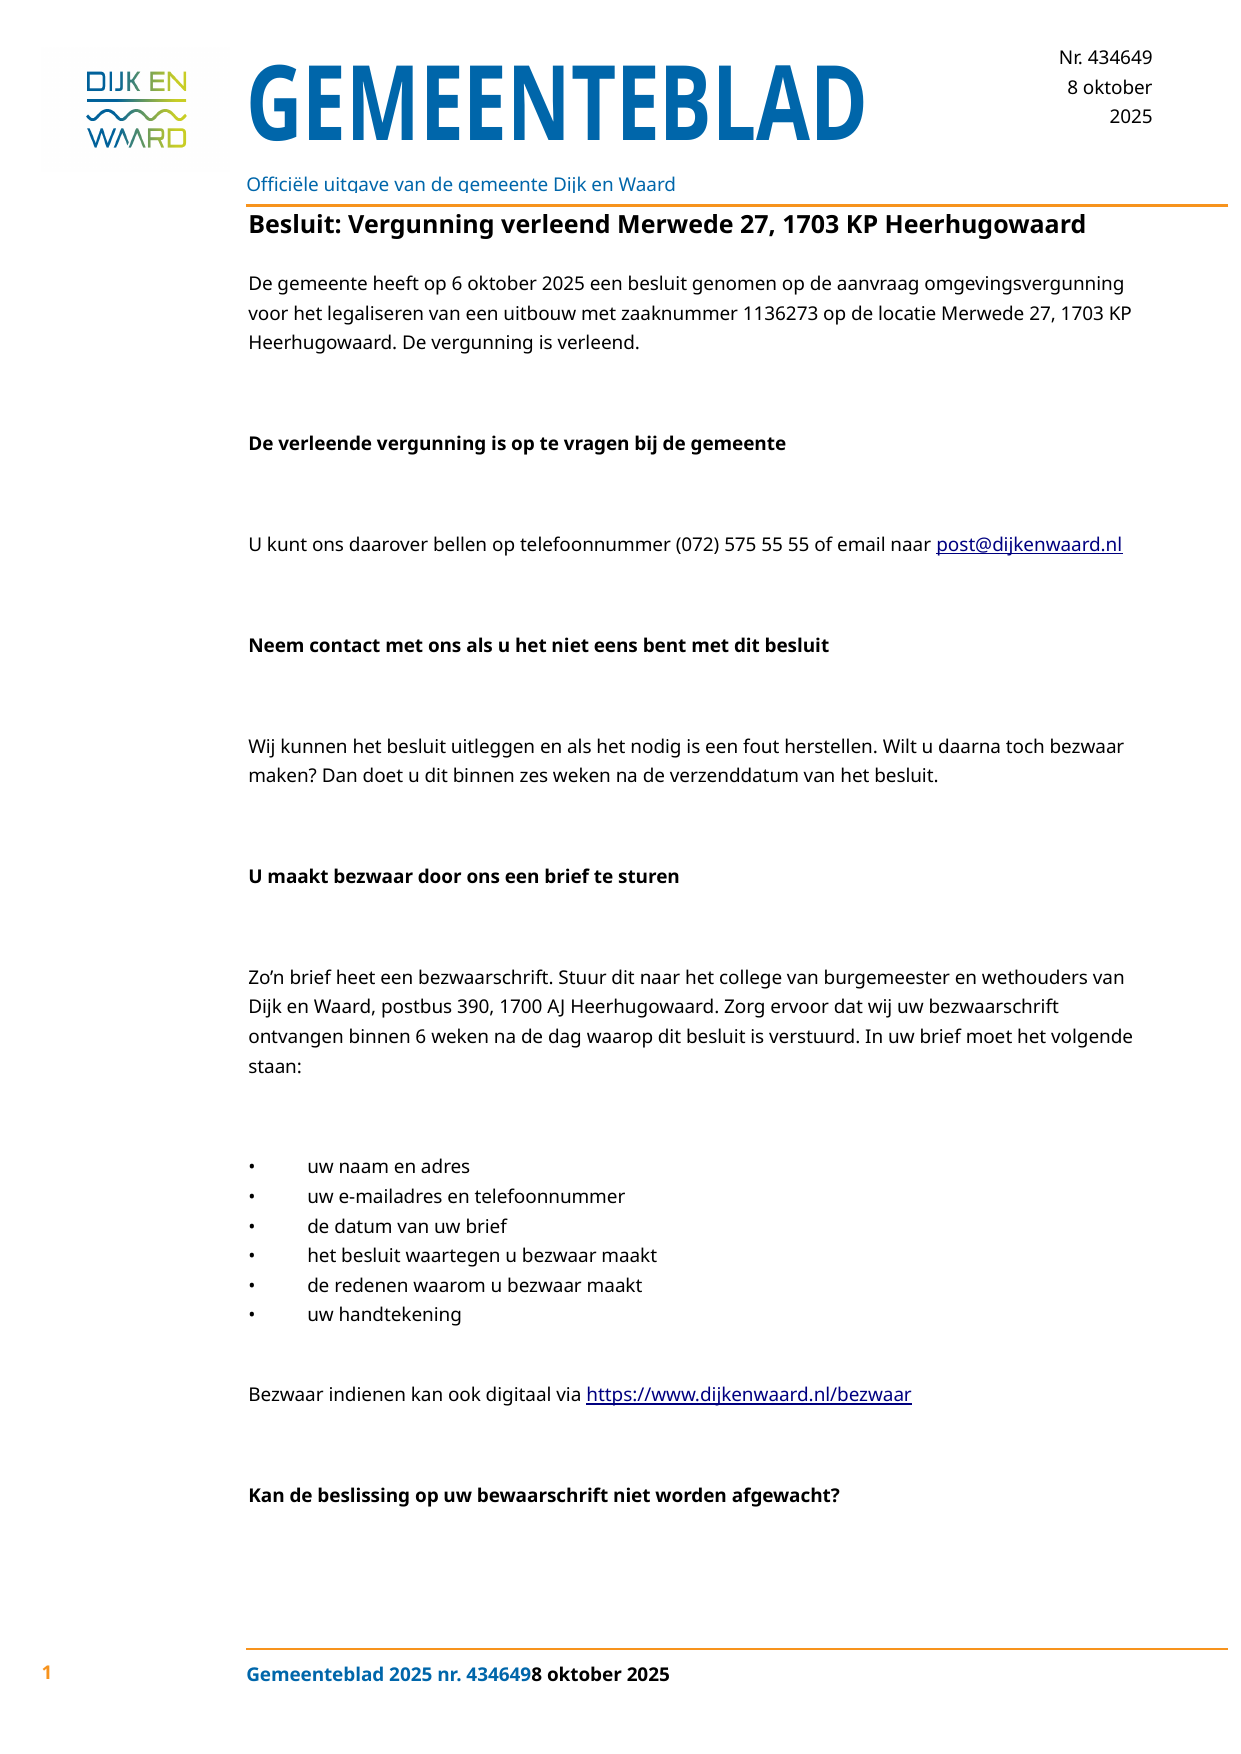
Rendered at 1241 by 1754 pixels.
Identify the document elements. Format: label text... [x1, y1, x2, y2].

list de datum van uw brief [248, 1213, 1152, 1238]
text Wij kunnen het besluit uitleggen en als het nodig is een fout herstellen. Wilt u daarna toch bezwaar maken? Dan doet u dit binnen zes weken na de verzenddatum van het besluit. [248, 733, 1152, 788]
list uw handtekening [248, 1302, 1152, 1327]
text De gemeente heeft op 6 oktober 2025 een besluit genomen op de aanvraag omgevingsvergunning voor het legaliseren van een uitbouw met zaaknummer 1136273 op de locatie Merwede 27, 1703 KP Heerhugowaard. De vergunning is verleend. [248, 270, 1152, 355]
list uw e-mailadres en telefoonnummer [248, 1183, 1152, 1209]
text De verleende vergunning is op te vragen bij de gemeente [248, 430, 1152, 456]
list het besluit waartegen u bezwaar maakt [248, 1242, 1152, 1268]
text U kunt ons daarover bellen op telefoonnummer (072) 575 55 55 of email naar post@dijkenwaard.nl [248, 531, 1152, 557]
text Neem contact met ons als u het niet eens bent met dit besluit [248, 632, 1152, 658]
text Zo’n brief heet een bezwaarschrift. Stuur dit naar het college van burgemeester en wethouders van Dijk en Waard, postbus 390, 1700 AJ Heerhugowaard. Zorg ervoor dat wij uw bezwaarschrift ontvangen binnen 6 weken na de dag waarop dit besluit is verstuurd. In uw brief moet het volgende staan: [248, 964, 1152, 1078]
picture [41, 47, 231, 172]
text Kan de beslissing op uw bewaarschrift niet worden afgewacht? [248, 1482, 1152, 1508]
list uw naam en adres [248, 1154, 1152, 1179]
text Bezwaar indienen kan ook digitaal via https://www.dijkenwaard.nl/bezwaar [248, 1382, 1152, 1407]
text Besluit: Vergunning verleend Merwede 27, 1703 KP Heerhugowaard [248, 207, 1152, 241]
list de redenen waarom u bezwaar maakt [248, 1272, 1152, 1298]
text U maakt bezwaar door ons een brief te sturen [248, 863, 1152, 889]
